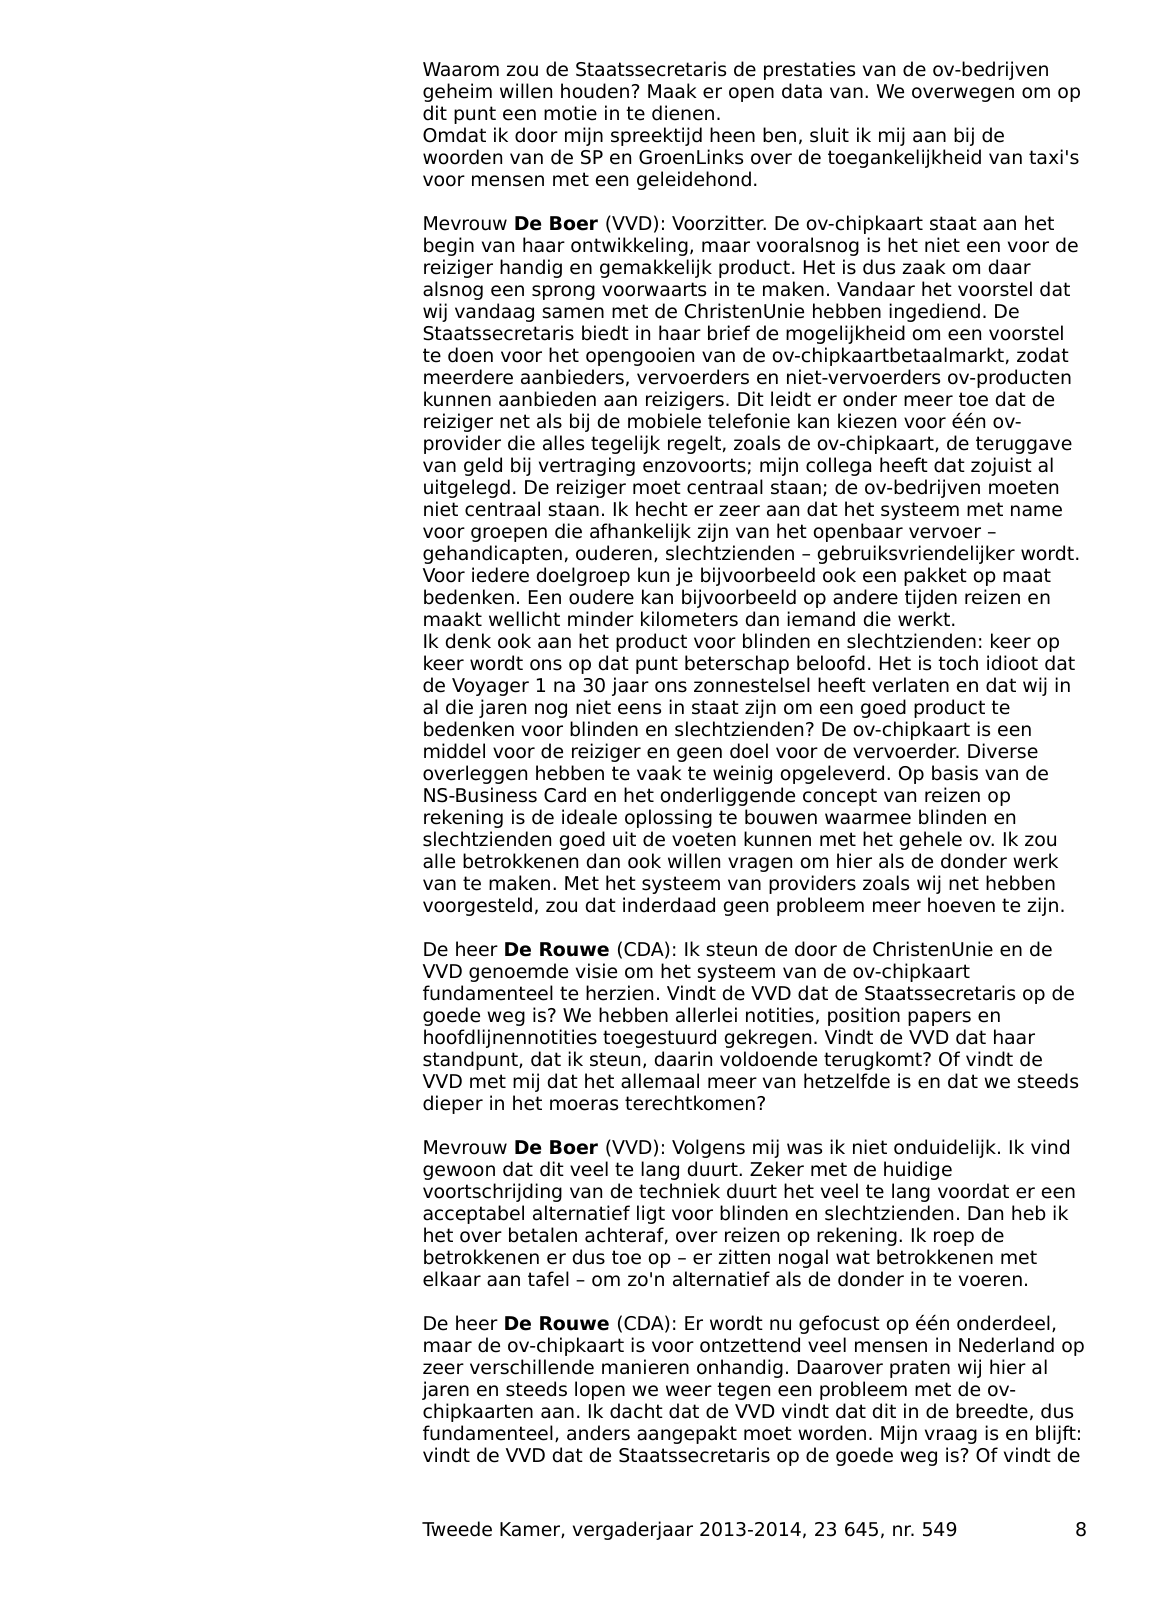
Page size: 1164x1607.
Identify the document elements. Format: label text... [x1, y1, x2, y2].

text Waarom zou de Staatssecretaris de prestaties van de ov-bedrijven geheim willen houden? Maak er open data van. We overwegen om op dit punt een motie in te dienen. [422, 59, 1087, 125]
text Mevrouw De Boer (VVD): Voorzitter. De ov-chipkaart staat aan het begin van haar ontwikkeling, maar vooralsnog is het niet een voor de reiziger handig en gemakkelijk product. Het is dus zaak om daar alsnog een sprong voorwaarts in te maken. Vandaar het voorstel dat wij vandaag samen met de ChristenUnie hebben ingediend. De Staatssecretaris biedt in haar brief de mogelijkheid om een voorstel te doen voor het opengooien van de ov-chipkaartbetaalmarkt, zodat meerdere aanbieders, vervoerders en niet-vervoerders ov-producten kunnen aanbieden aan reizigers. Dit leidt er onder meer toe dat de reiziger net als bij de mobiele telefonie kan kiezen voor één ov-provider die alles tegelijk regelt, zoals de ov-chipkaart, de teruggave van geld bij vertraging enzovoorts; mijn collega heeft dat zojuist al uitgelegd. De reiziger moet centraal staan; de ov-bedrijven moeten niet centraal staan. Ik hecht er zeer aan dat het systeem met name voor groepen die afhankelijk zijn van het openbaar vervoer – gehandicapten, ouderen, slechtzienden – gebruiksvriendelijker wordt. Voor iedere doelgroep kun je bijvoorbeeld ook een pakket op maat bedenken. Een oudere kan bijvoorbeeld op andere tijden reizen en maakt wellicht minder kilometers dan iemand die werkt. [422, 213, 1087, 631]
text De heer De Rouwe (CDA): Ik steun de door de ChristenUnie en de VVD genoemde visie om het systeem van de ov-chipkaart fundamenteel te herzien. Vindt de VVD dat de Staatssecretaris op de goede weg is? We hebben allerlei notities, position papers en hoofdlijnennotities toegestuurd gekregen. Vindt de VVD dat haar standpunt, dat ik steun, daarin voldoende terugkomt? Of vindt de VVD met mij dat het allemaal meer van hetzelfde is en dat we steeds dieper in het moeras terechtkomen? [422, 939, 1087, 1114]
text De heer De Rouwe (CDA): Er wordt nu gefocust op één onderdeel, maar de ov-chipkaart is voor ontzettend veel mensen in Nederland op zeer verschillende manieren onhandig. Daarover praten wij hier al jaren en steeds lopen we weer tegen een probleem met de ov-chipkaarten aan. Ik dacht dat de VVD vindt dat dit in de breedte, dus fundamenteel, anders aangepakt moet worden. Mijn vraag is en blijft: vindt de VVD dat de Staatssecretaris op de goede weg is? Of vindt de [422, 1313, 1087, 1467]
text Mevrouw De Boer (VVD): Volgens mij was ik niet onduidelijk. Ik vind gewoon dat dit veel te lang duurt. Zeker met de huidige voortschrijding van de techniek duurt het veel te lang voordat er een acceptabel alternatief ligt voor blinden en slechtzienden. Dan heb ik het over betalen achteraf, over reizen op rekening. Ik roep de betrokkenen er dus toe op – er zitten nogal wat betrokkenen met elkaar aan tafel – om zo'n alternatief als de donder in te voeren. [422, 1137, 1087, 1291]
text Omdat ik door mijn spreektijd heen ben, sluit ik mij aan bij de woorden van de SP en GroenLinks over de toegankelijkheid van taxi's voor mensen met een geleidehond. [422, 125, 1087, 191]
text Ik denk ook aan het product voor blinden en slechtzienden: keer op keer wordt ons op dat punt beterschap beloofd. Het is toch idioot dat de Voyager 1 na 30 jaar ons zonnestelsel heeft verlaten en dat wij in al die jaren nog niet eens in staat zijn om een goed product te bedenken voor blinden en slechtzienden? De ov-chipkaart is een middel voor de reiziger en geen doel voor de vervoerder. Diverse overleggen hebben te vaak te weinig opgeleverd. Op basis van de NS-Business Card en het onderliggende concept van reizen op rekening is de ideale oplossing te bouwen waarmee blinden en slechtzienden goed uit de voeten kunnen met het gehele ov. Ik zou alle betrokkenen dan ook willen vragen om hier als de donder werk van te maken. Met het systeem van providers zoals wij net hebben voorgesteld, zou dat inderdaad geen probleem meer hoeven te zijn. [422, 631, 1087, 916]
